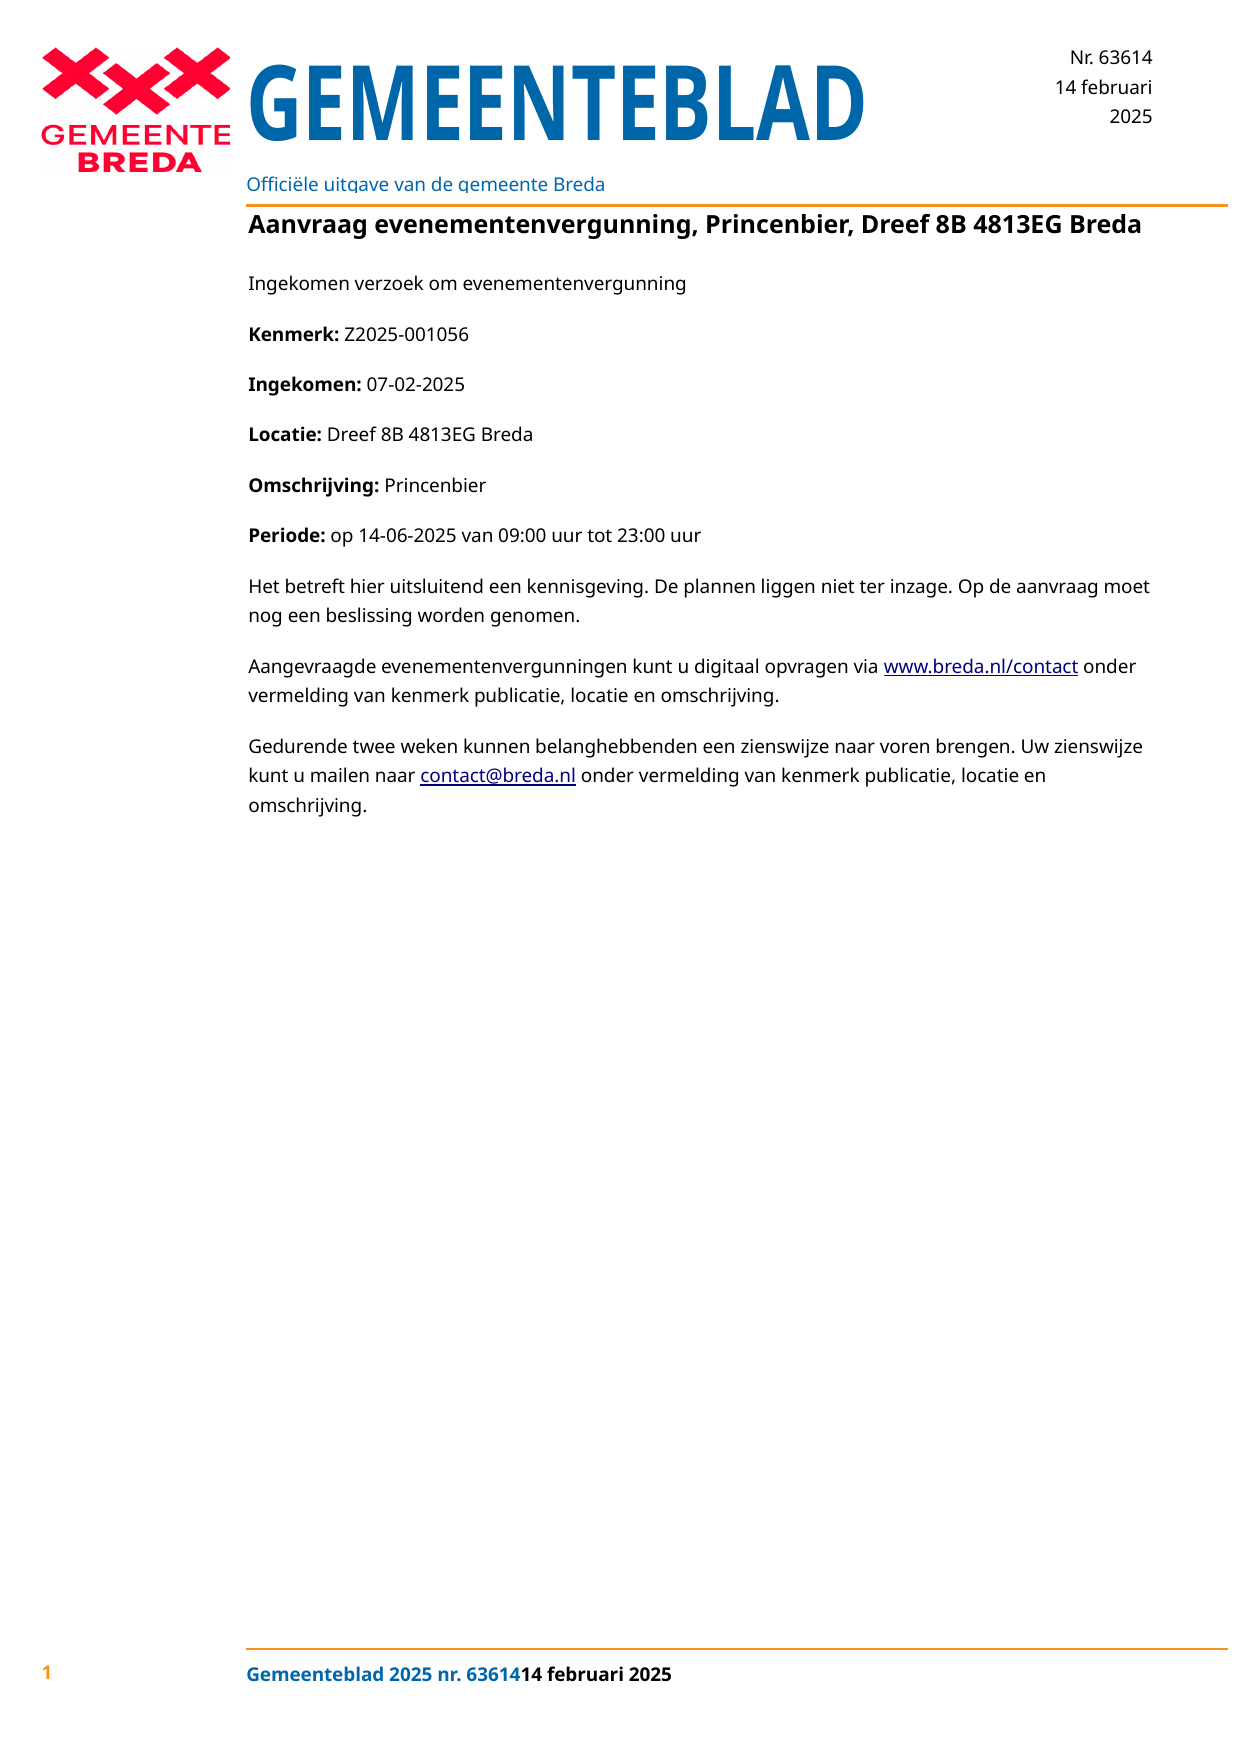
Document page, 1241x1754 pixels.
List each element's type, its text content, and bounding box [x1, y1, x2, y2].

text Ingekomen verzoek om evenementenvergunning [248, 270, 1152, 296]
text Aanvraag evenementenvergunning, Princenbier, Dreef 8B 4813EG Breda [248, 207, 1152, 241]
text Het betreft hier uitsluitend een kennisgeving. De plannen liggen niet ter inzage. Op de aanvraag moet nog een beslissing worden genomen. [248, 573, 1152, 628]
text Aangevraagde evenementenvergunningen kunt u digitaal opvragen via www.breda.nl/contact onder vermelding van kenmerk publicatie, locatie en omschrijving. [248, 653, 1152, 708]
text Locatie: Dreef 8B 4813EG Breda [248, 422, 1152, 447]
picture [41, 47, 231, 172]
text Periode: op 14-06-2025 van 09:00 uur tot 23:00 uur [248, 522, 1152, 548]
text Ingekomen: 07-02-2025 [248, 371, 1152, 397]
text Gedurende twee weken kunnen belanghebbenden een zienswijze naar voren brengen. Uw zienswijze kunt u mailen naar contact@breda.nl onder vermelding van kenmerk publicatie, locatie en omschrijving. [248, 733, 1152, 818]
text Omschrijving: Princenbier [248, 472, 1152, 498]
text Kenmerk: Z2025-001056 [248, 321, 1152, 346]
